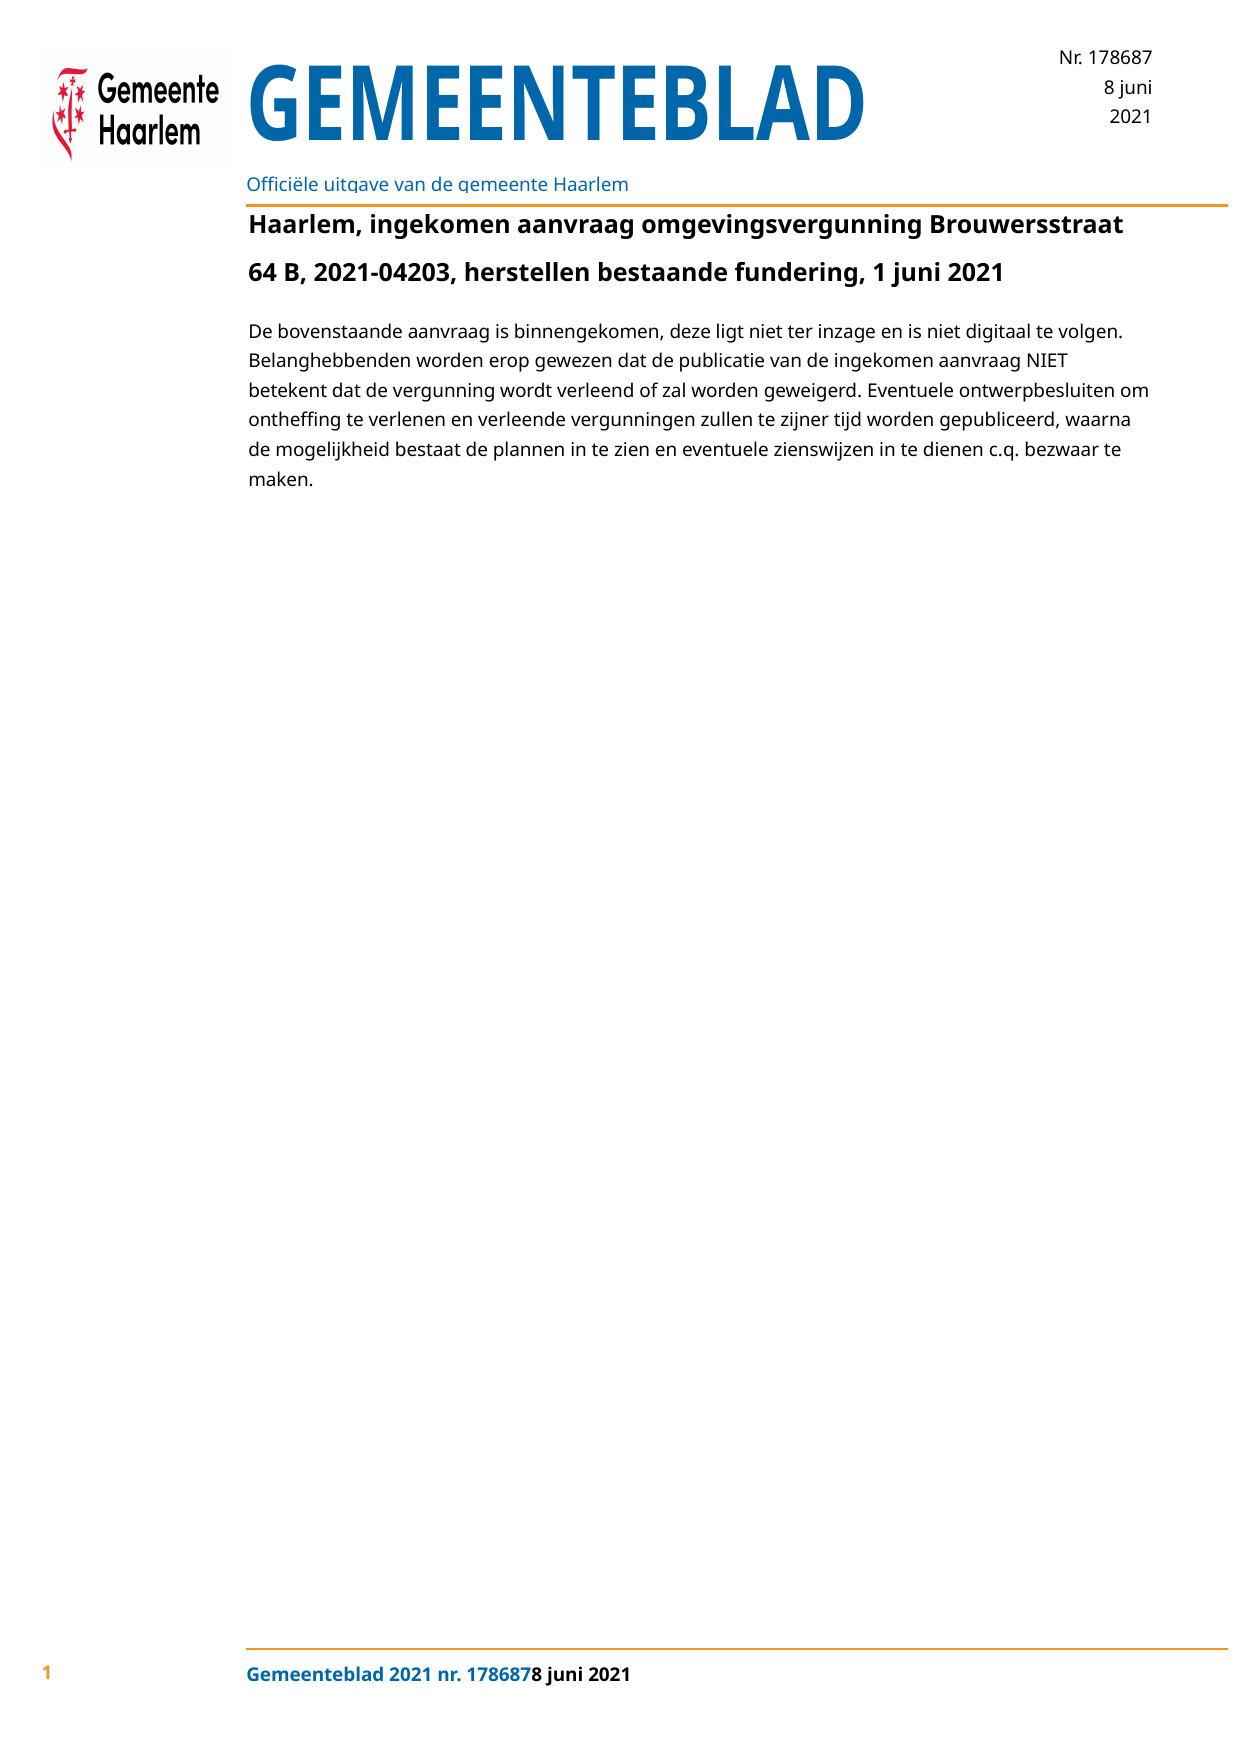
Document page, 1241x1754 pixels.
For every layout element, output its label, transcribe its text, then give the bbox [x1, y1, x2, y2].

text De bovenstaande aanvraag is binnengekomen, deze ligt niet ter inzage en is niet digitaal te volgen. Belanghebbenden worden erop gewezen dat de publicatie van de ingekomen aanvraag NIET betekent dat de vergunning wordt verleend of zal worden geweigerd. Eventuele ontwerpbesluiten om ontheffing te verlenen en verleende vergunningen zullen te zijner tijd worden gepubliceerd, waarna de mogelijkheid bestaat de plannen in te zien en eventuele zienswijzen in te dienen c.q. bezwaar te maken. [248, 318, 1152, 492]
text Haarlem, ingekomen aanvraag omgevingsvergunning Brouwersstraat 64 B, 2021-04203, herstellen bestaande fundering, 1 juni 2021 [248, 207, 1152, 288]
picture [41, 47, 231, 172]
